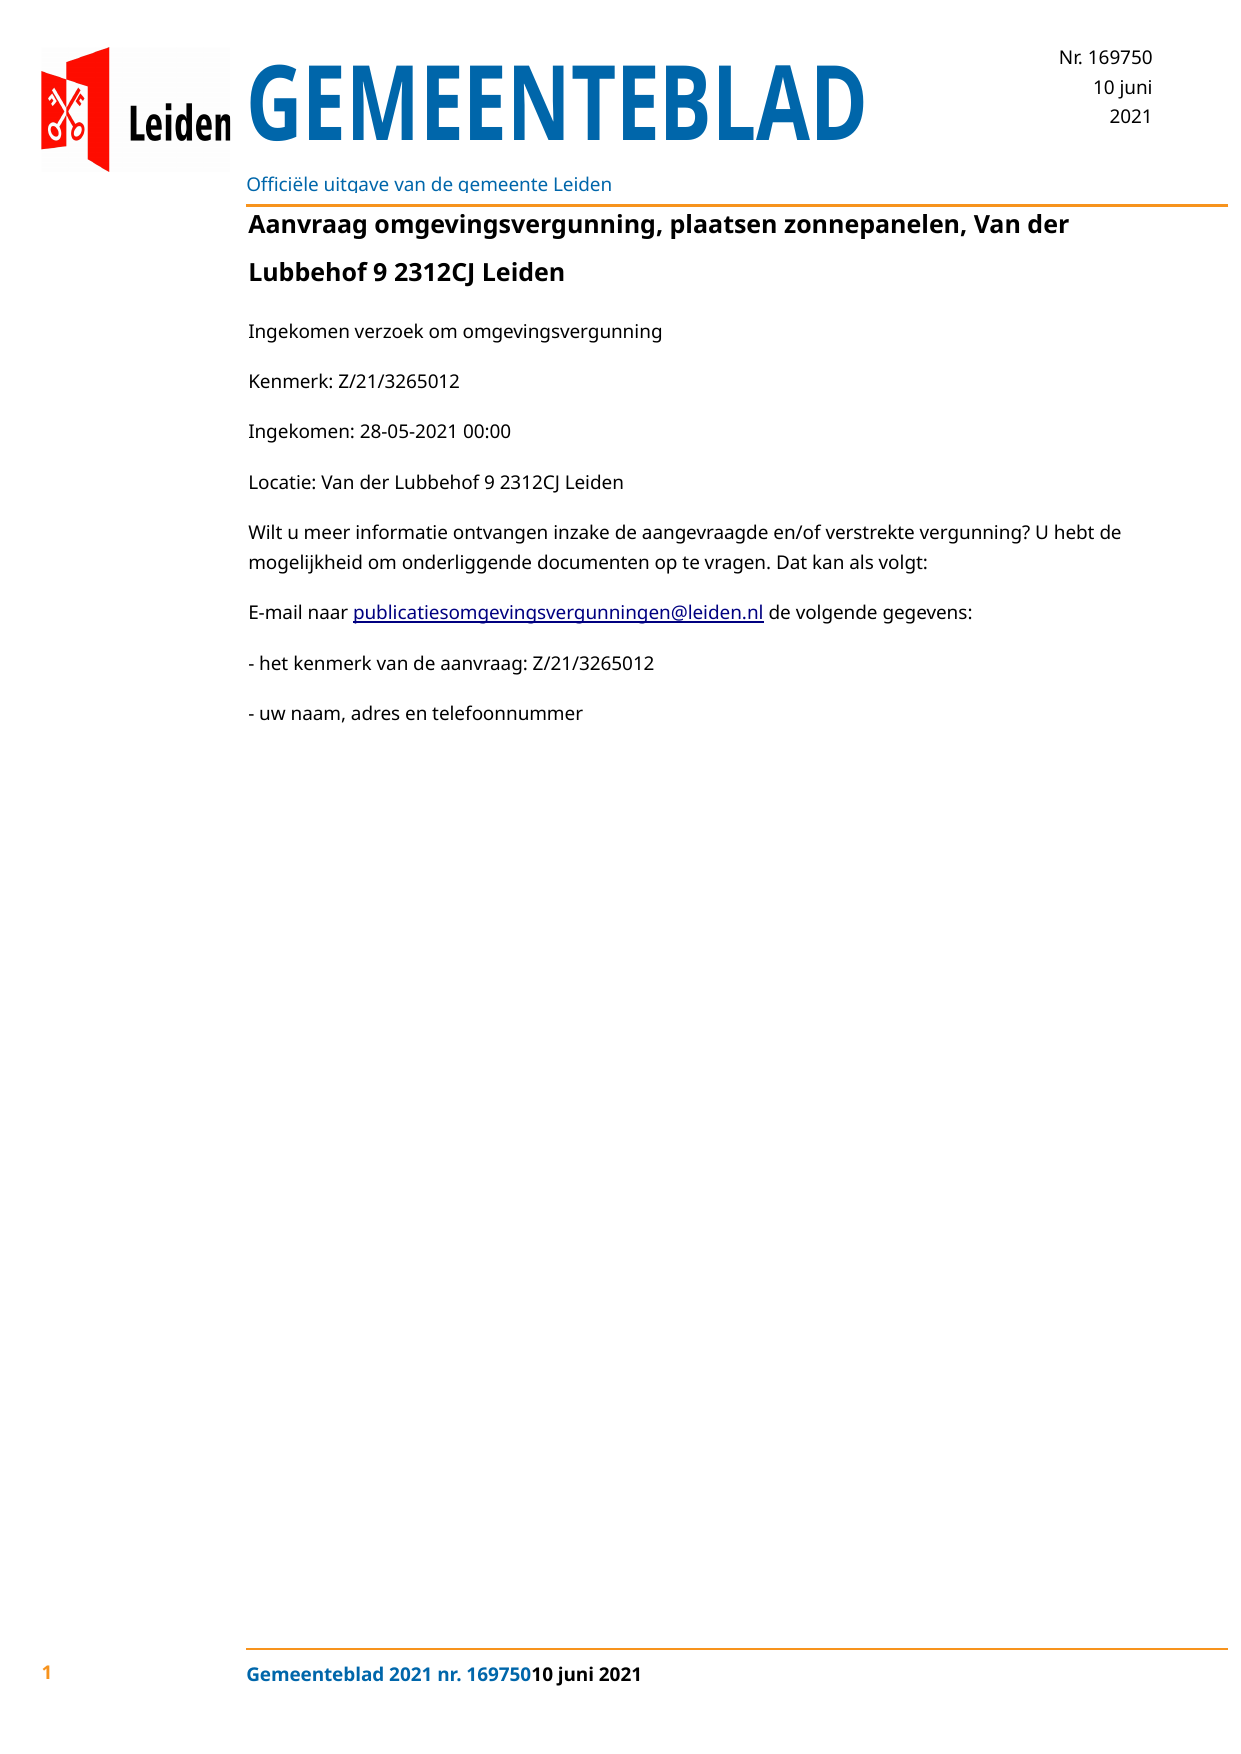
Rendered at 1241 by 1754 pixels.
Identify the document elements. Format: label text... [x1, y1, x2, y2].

text Ingekomen verzoek om omgevingsvergunning [248, 318, 1152, 344]
text Kenmerk: Z/21/3265012 [248, 368, 1152, 394]
text Wilt u meer informatie ontvangen inzake de aangevraagde en/of verstrekte vergunning? U hebt de mogelijkheid om onderliggende documenten op te vragen. Dat kan als volgt: [248, 519, 1152, 575]
text E-mail naar publicatiesomgevingsvergunningen@leiden.nl de volgende gegevens: [248, 599, 1152, 625]
picture [41, 47, 231, 172]
text - uw naam, adres en telefoonnummer [248, 700, 1152, 726]
text Locatie: Van der Lubbehof 9 2312CJ Leiden [248, 469, 1152, 495]
text Ingekomen: 28-05-2021 00:00 [248, 419, 1152, 444]
text Aanvraag omgevingsvergunning, plaatsen zonnepanelen, Van der Lubbehof 9 2312CJ Leiden [248, 207, 1152, 288]
text - het kenmerk van de aanvraag: Z/21/3265012 [248, 650, 1152, 676]
